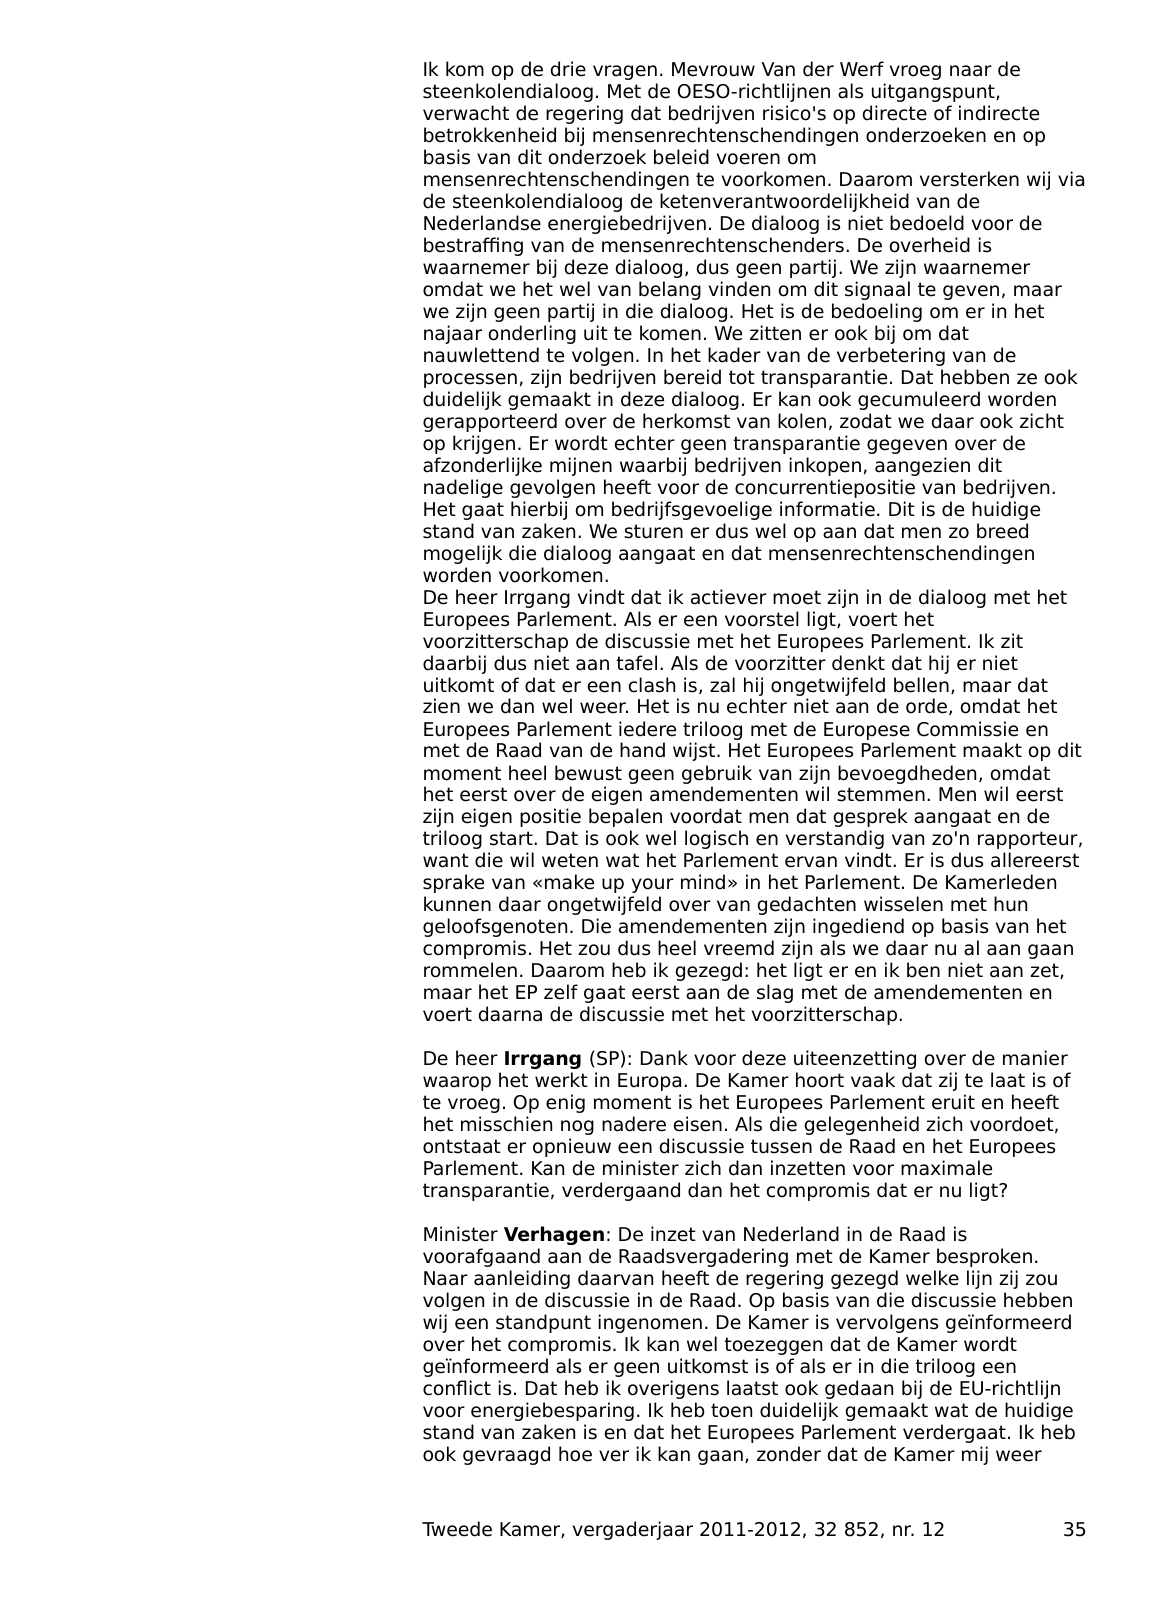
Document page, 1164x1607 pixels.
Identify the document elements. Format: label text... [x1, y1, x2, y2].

text De heer Irrgang vindt dat ik actiever moet zijn in de dialoog met het Europees Parlement. Als er een voorstel ligt, voert het voorzitterschap de discussie met het Europees Parlement. Ik zit daarbij dus niet aan tafel. Als de voorzitter denkt dat hij er niet uitkomt of dat er een clash is, zal hij ongetwijfeld bellen, maar dat zien we dan wel weer. Het is nu echter niet aan de orde, omdat het Europees Parlement iedere triloog met de Europese Commissie en met de Raad van de hand wijst. Het Europees Parlement maakt op dit moment heel bewust geen gebruik van zijn bevoegdheden, omdat het eerst over de eigen amendementen wil stemmen. Men wil eerst zijn eigen positie bepalen voordat men dat gesprek aangaat en de triloog start. Dat is ook wel logisch en verstandig van zo'n rapporteur, want die wil weten wat het Parlement ervan vindt. Er is dus allereerst sprake van «make up your mind» in het Parlement. De Kamerleden kunnen daar ongetwijfeld over van gedachten wisselen met hun geloofsgenoten. Die amendementen zijn ingediend op basis van het compromis. Het zou dus heel vreemd zijn als we daar nu al aan gaan rommelen. Daarom heb ik gezegd: het ligt er en ik ben niet aan zet, maar het EP zelf gaat eerst aan de slag met de amendementen en voert daarna de discussie met het voorzitterschap. [422, 587, 1087, 1026]
text Minister Verhagen: De inzet van Nederland in de Raad is voorafgaand aan de Raadsvergadering met de Kamer besproken. Naar aanleiding daarvan heeft de regering gezegd welke lijn zij zou volgen in de discussie in de Raad. Op basis van die discussie hebben wij een standpunt ingenomen. De Kamer is vervolgens geïnformeerd over het compromis. Ik kan wel toezeggen dat de Kamer wordt geïnformeerd als er geen uitkomst is of als er in die triloog een conflict is. Dat heb ik overigens laatst ook gedaan bij de EU-richtlijn voor energiebesparing. Ik heb toen duidelijk gemaakt wat de huidige stand van zaken is en dat het Europees Parlement verdergaat. Ik heb ook gevraagd hoe ver ik kan gaan, zonder dat de Kamer mij weer [422, 1224, 1087, 1466]
text Ik kom op de drie vragen. Mevrouw Van der Werf vroeg naar de steenkolendialoog. Met de OESO-richtlijnen als uitgangspunt, verwacht de regering dat bedrijven risico's op directe of indirecte betrokkenheid bij mensenrechtenschendingen onderzoeken en op basis van dit onderzoek beleid voeren om mensenrechtenschendingen te voorkomen. Daarom versterken wij via de steenkolendialoog de ketenverantwoordelijkheid van de Nederlandse energiebedrijven. De dialoog is niet bedoeld voor de bestraffing van de mensenrechtenschenders. De overheid is waarnemer bij deze dialoog, dus geen partij. We zijn waarnemer omdat we het wel van belang vinden om dit signaal te geven, maar we zijn geen partij in die dialoog. Het is de bedoeling om er in het najaar onderling uit te komen. We zitten er ook bij om dat nauwlettend te volgen. In het kader van de verbetering van de processen, zijn bedrijven bereid tot transparantie. Dat hebben ze ook duidelijk gemaakt in deze dialoog. Er kan ook gecumuleerd worden gerapporteerd over de herkomst van kolen, zodat we daar ook zicht op krijgen. Er wordt echter geen transparantie gegeven over de afzonderlijke mijnen waarbij bedrijven inkopen, aangezien dit nadelige gevolgen heeft voor de concurrentiepositie van bedrijven. Het gaat hierbij om bedrijfsgevoelige informatie. Dit is de huidige stand van zaken. We sturen er dus wel op aan dat men zo breed mogelijk die dialoog aangaat en dat mensenrechtenschendingen worden voorkomen. [422, 59, 1087, 587]
text De heer Irrgang (SP): Dank voor deze uiteenzetting over de manier waarop het werkt in Europa. De Kamer hoort vaak dat zij te laat is of te vroeg. Op enig moment is het Europees Parlement eruit en heeft het misschien nog nadere eisen. Als die gelegenheid zich voordoet, ontstaat er opnieuw een discussie tussen de Raad en het Europees Parlement. Kan de minister zich dan inzetten voor maximale transparantie, verdergaand dan het compromis dat er nu ligt? [422, 1048, 1087, 1202]
